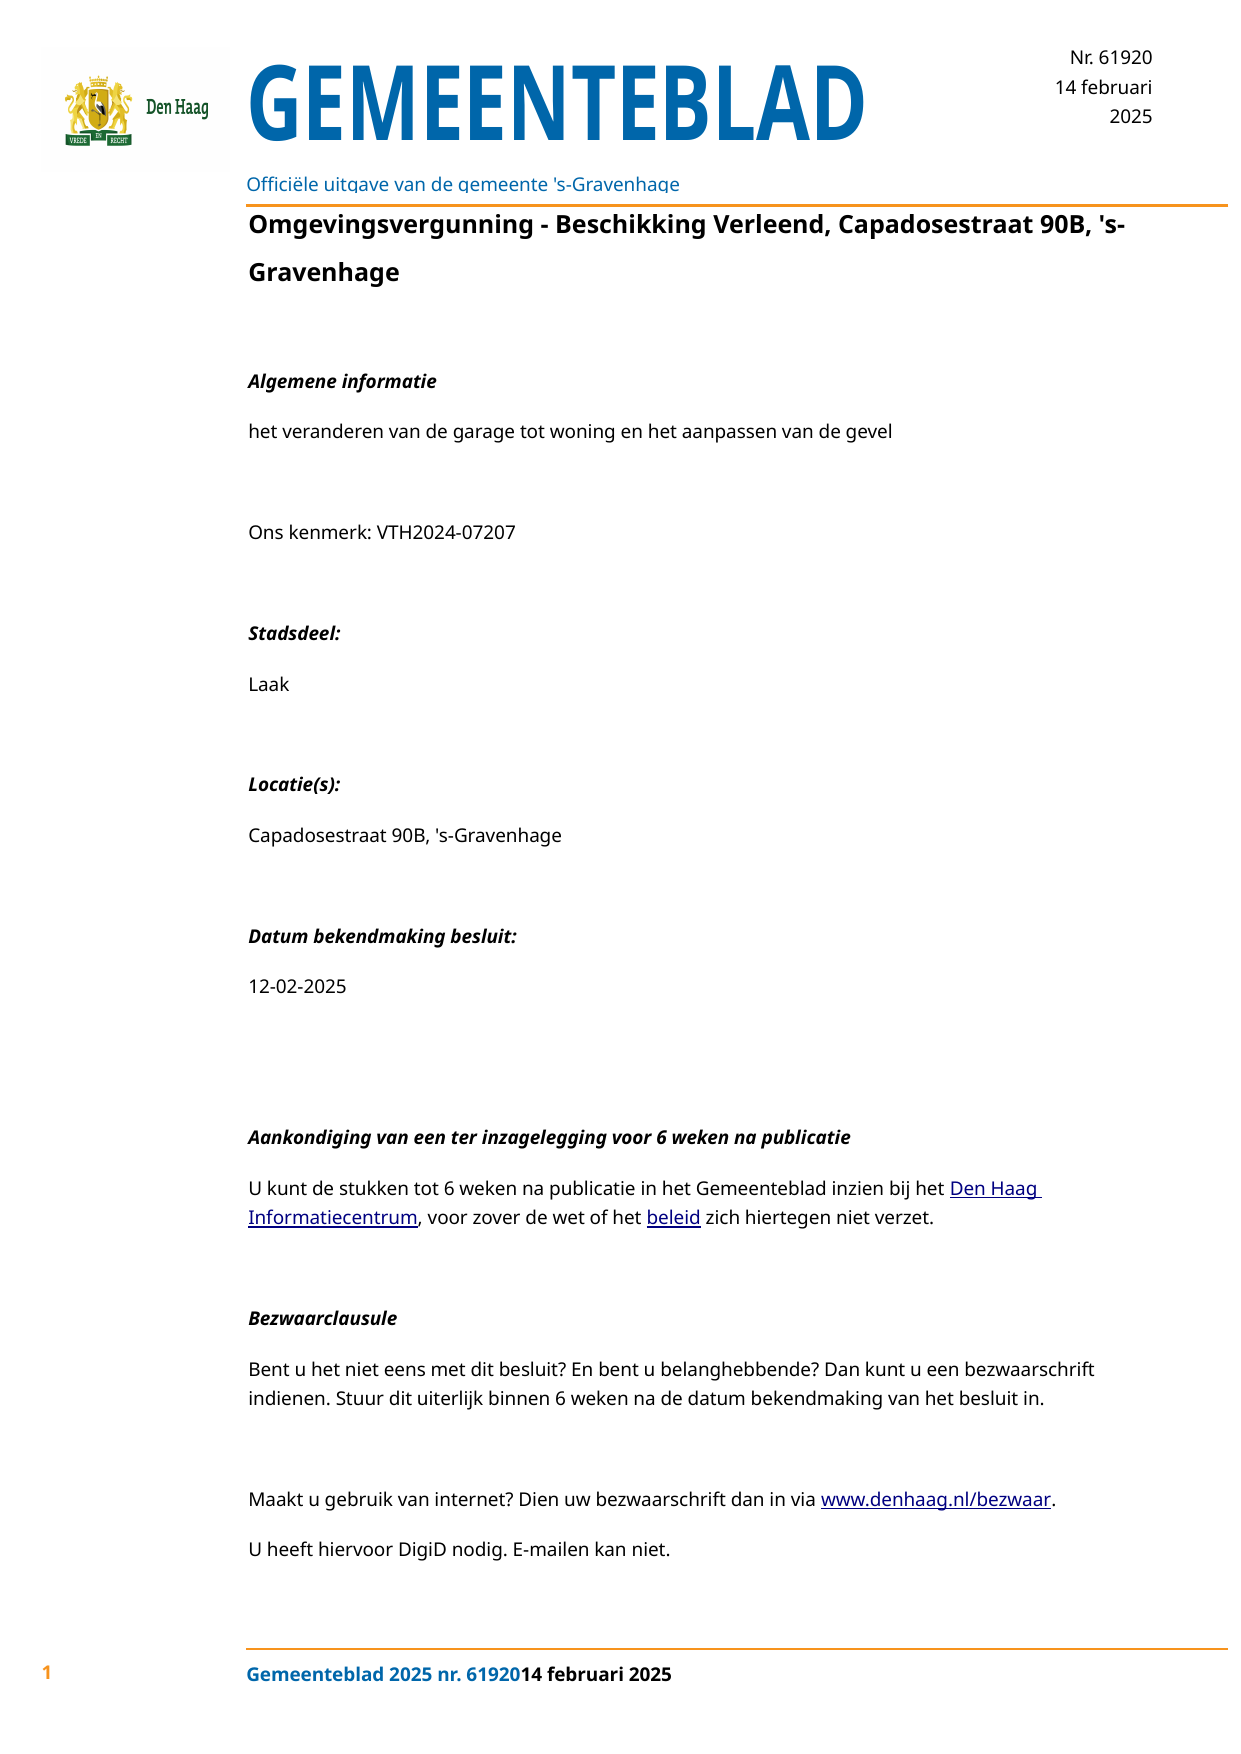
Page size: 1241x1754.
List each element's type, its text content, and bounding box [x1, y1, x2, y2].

picture [41, 47, 231, 172]
text het veranderen van de garage tot woning en het aanpassen van de gevel [248, 419, 1152, 444]
text Maakt u gebruik van internet? Dien uw bezwaarschrift dan in via www.denhaag.nl/bezwaar. [248, 1486, 1152, 1512]
text Aankondiging van een ter inzagelegging voor 6 weken na publicatie [248, 1124, 1152, 1150]
text Algemene informatie [248, 368, 1152, 394]
text Locatie(s): [248, 772, 1152, 797]
text U kunt de stukken tot 6 weken na publicatie in het Gemeenteblad inzien bij het Den Haag Informatiecentrum, voor zover de wet of het beleid zich hiertegen niet verzet. [248, 1175, 1152, 1230]
text Capadosestraat 90B, 's-Gravenhage [248, 822, 1152, 848]
text 12-02-2025 [248, 973, 1152, 999]
text Ons kenmerk: VTH2024-07207 [248, 519, 1152, 545]
text U heeft hiervoor DigiD nodig. E-mailen kan niet. [248, 1537, 1152, 1562]
text Stadsdeel: [248, 620, 1152, 646]
text Datum bekendmaking besluit: [248, 923, 1152, 949]
text Laak [248, 671, 1152, 697]
text Bent u het niet eens met dit besluit? En bent u belanghebbende? Dan kunt u een bezwaarschrift indienen. Stuur dit uiterlijk binnen 6 weken na de datum bekendmaking van het besluit in. [248, 1356, 1152, 1411]
text Omgevingsvergunning - Beschikking Verleend, Capadosestraat 90B, 's-Gravenhage [248, 207, 1152, 288]
text Bezwaarclausule [248, 1305, 1152, 1331]
